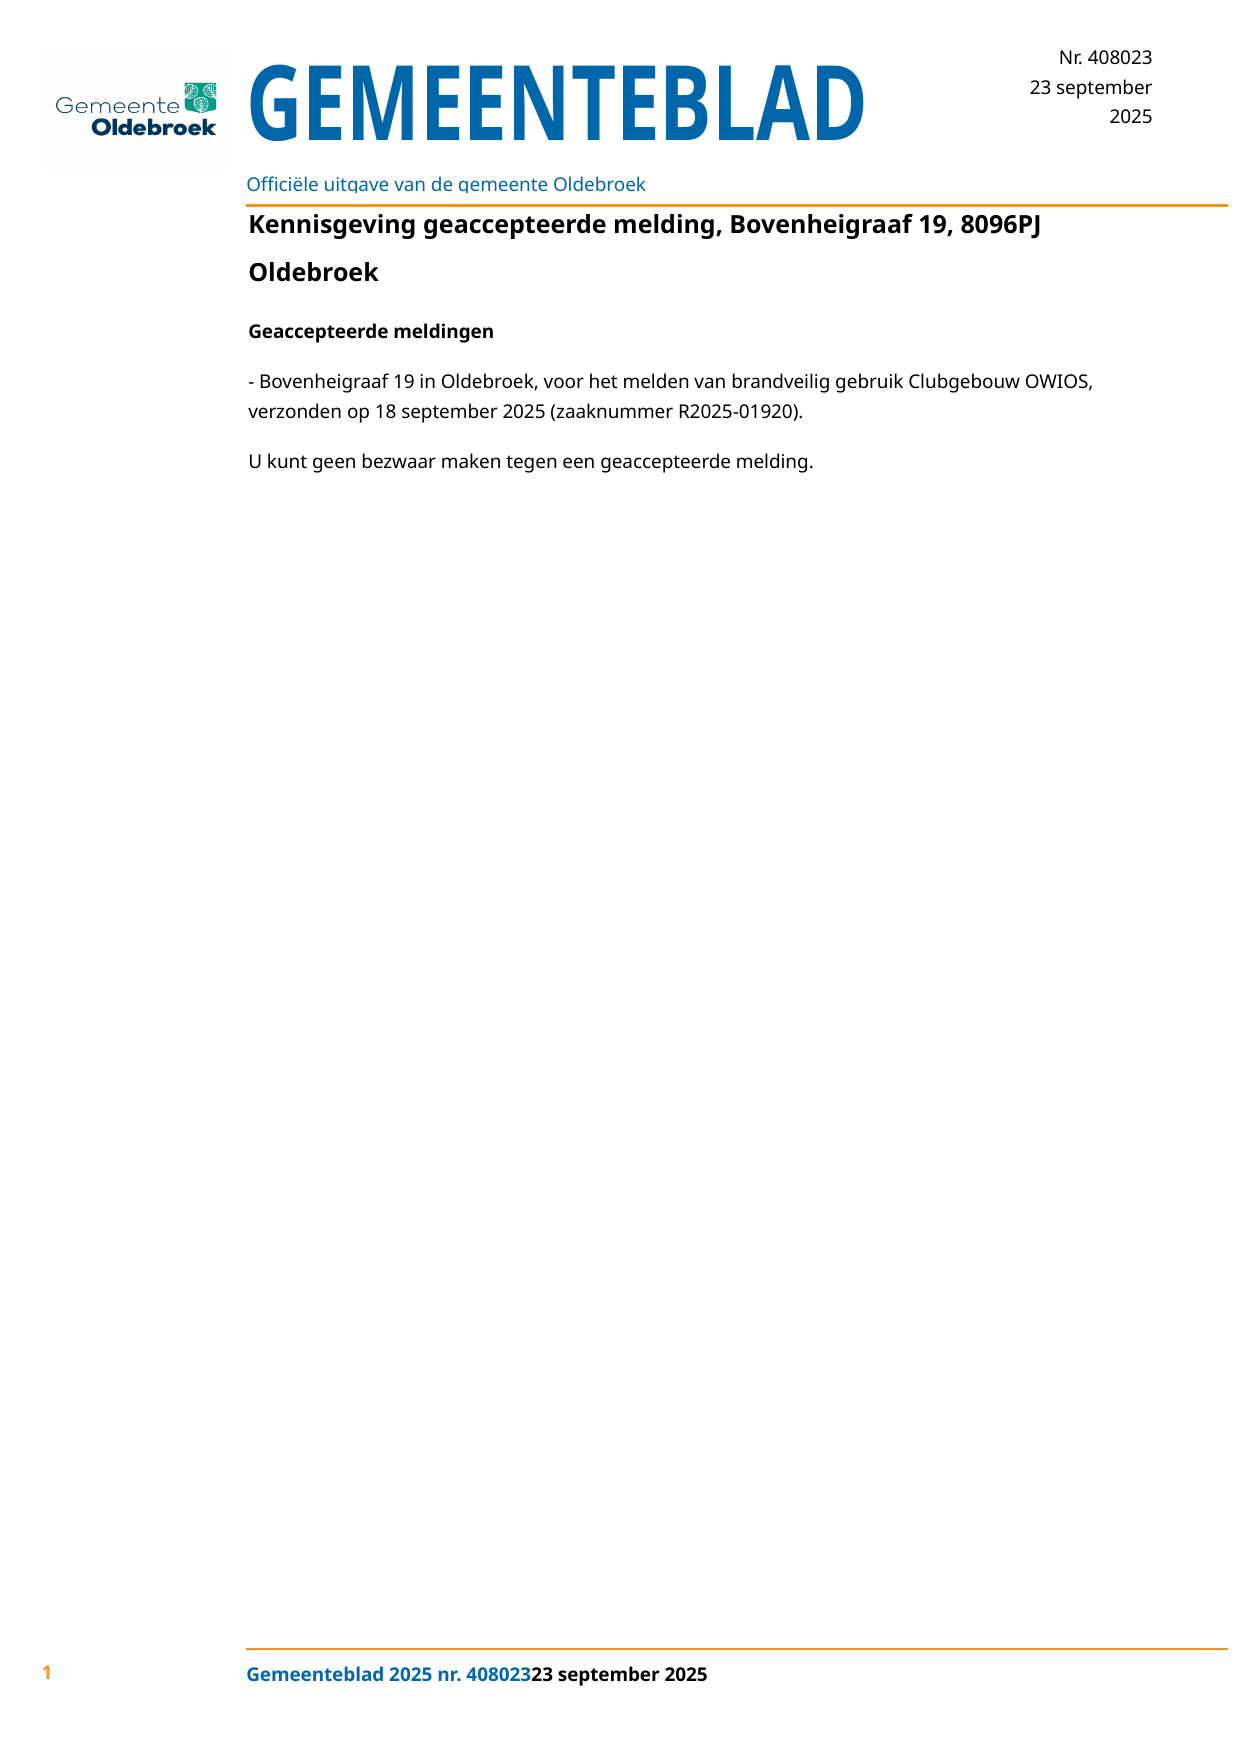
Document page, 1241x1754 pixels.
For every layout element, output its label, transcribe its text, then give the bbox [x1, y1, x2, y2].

text U kunt geen bezwaar maken tegen een geaccepteerde melding. [248, 448, 1152, 474]
text Geaccepteerde meldingen [248, 318, 1152, 344]
text Kennisgeving geaccepteerde melding, Bovenheigraaf 19, 8096PJ Oldebroek [248, 207, 1152, 288]
text - Bovenheigraaf 19 in Oldebroek, voor het melden van brandveilig gebruik Clubgebouw OWIOS, verzonden op 18 september 2025 (zaaknummer R2025-01920). [248, 368, 1152, 424]
picture [41, 47, 231, 172]
